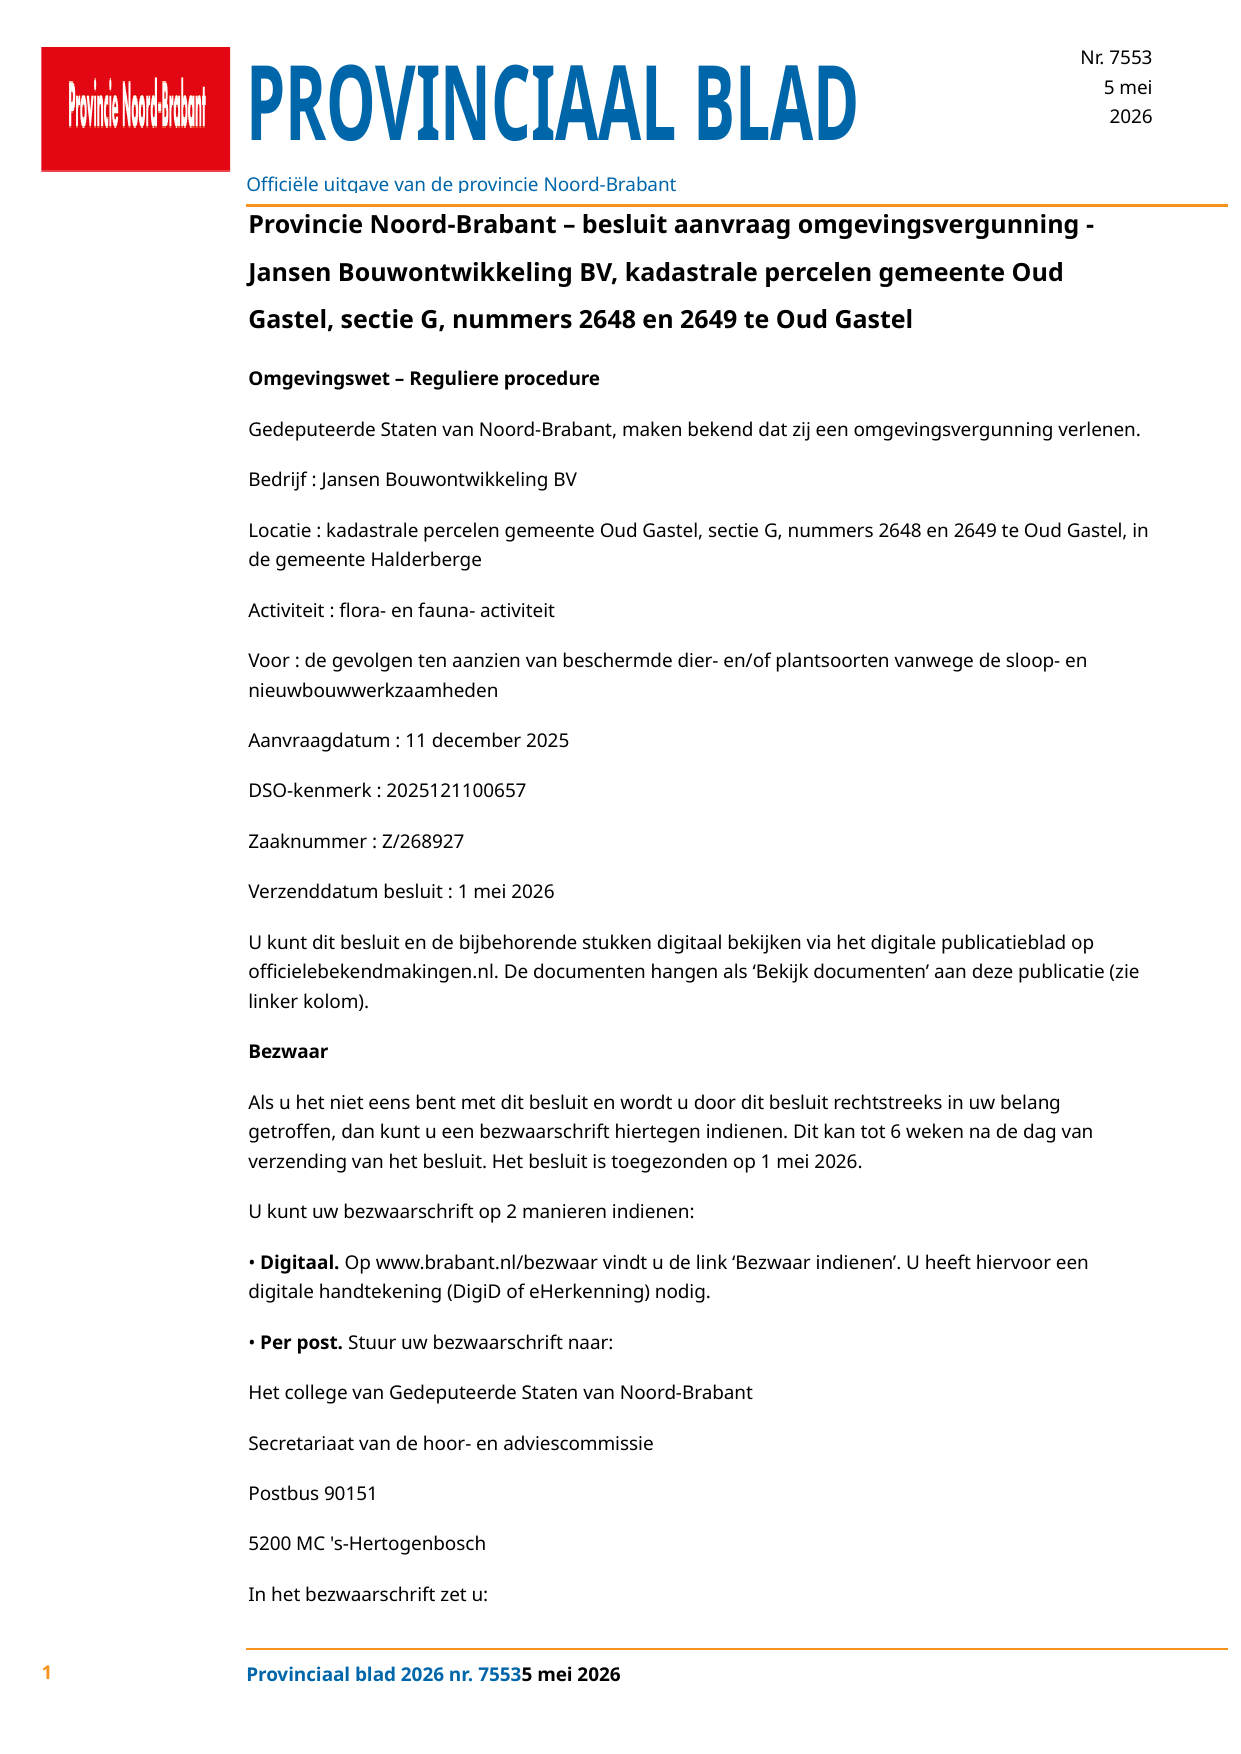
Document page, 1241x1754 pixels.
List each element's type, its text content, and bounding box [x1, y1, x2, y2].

text Secretariaat van de hoor- en adviescommissie [248, 1430, 1152, 1455]
text Activiteit : flora- en fauna- activiteit [248, 597, 1152, 622]
picture [41, 47, 231, 172]
text Bedrijf : Jansen Bouwontwikkeling BV [248, 466, 1152, 492]
text Zaaknummer : Z/268927 [248, 828, 1152, 854]
text DSO-kenmerk : 2025121100657 [248, 778, 1152, 803]
text Omgevingswet – Reguliere procedure [248, 366, 1152, 391]
text 5200 MC 's‑Hertogenbosch [248, 1531, 1152, 1556]
text Het college van Gedeputeerde Staten van Noord-Brabant [248, 1379, 1152, 1405]
text • Per post. Stuur uw bezwaarschrift naar: [248, 1329, 1152, 1354]
text U kunt dit besluit en de bijbehorende stukken digitaal bekijken via het digitale publicatieblad op officielebekendmakingen.nl. De documenten hangen als ‘Bekijk documenten’ aan deze publicatie (zie linker kolom). [248, 929, 1152, 1014]
text U kunt uw bezwaarschrift op 2 manieren indienen: [248, 1198, 1152, 1224]
text Aanvraagdatum : 11 december 2025 [248, 727, 1152, 753]
text Als u het niet eens bent met dit besluit en wordt u door dit besluit rechtstreeks in uw belang getroffen, dan kunt u een bezwaarschrift hiertegen indienen. Dit kan tot 6 weken na de dag van verzending van het besluit. Het besluit is toegezonden op 1 mei 2026. [248, 1089, 1152, 1174]
text Provincie Noord-Brabant – besluit aanvraag omgevingsvergunning - Jansen Bouwontwikkeling BV, kadastrale percelen gemeente Oud Gastel, sectie G, nummers 2648 en 2649 te Oud Gastel [248, 207, 1152, 336]
text Voor : de gevolgen ten aanzien van beschermde dier- en/of plantsoorten vanwege de sloop- en nieuwbouwwerkzaamheden [248, 647, 1152, 702]
text In het bezwaarschrift zet u: [248, 1581, 1152, 1607]
text • Digitaal. Op www.brabant.nl/bezwaar vindt u de link ‘Bezwaar indienen’. U heeft hiervoor een digitale handtekening (DigiD of eHerkenning) nodig. [248, 1249, 1152, 1304]
text Gedeputeerde Staten van Noord-Brabant, maken bekend dat zij een omgevingsvergunning verlenen. [248, 416, 1152, 442]
text Bezwaar [248, 1038, 1152, 1064]
text Verzenddatum besluit : 1 mei 2026 [248, 878, 1152, 904]
text Postbus 90151 [248, 1480, 1152, 1506]
text Locatie : kadastrale percelen gemeente Oud Gastel, sectie G, nummers 2648 en 2649 te Oud Gastel, in de gemeente Halderberge [248, 517, 1152, 572]
